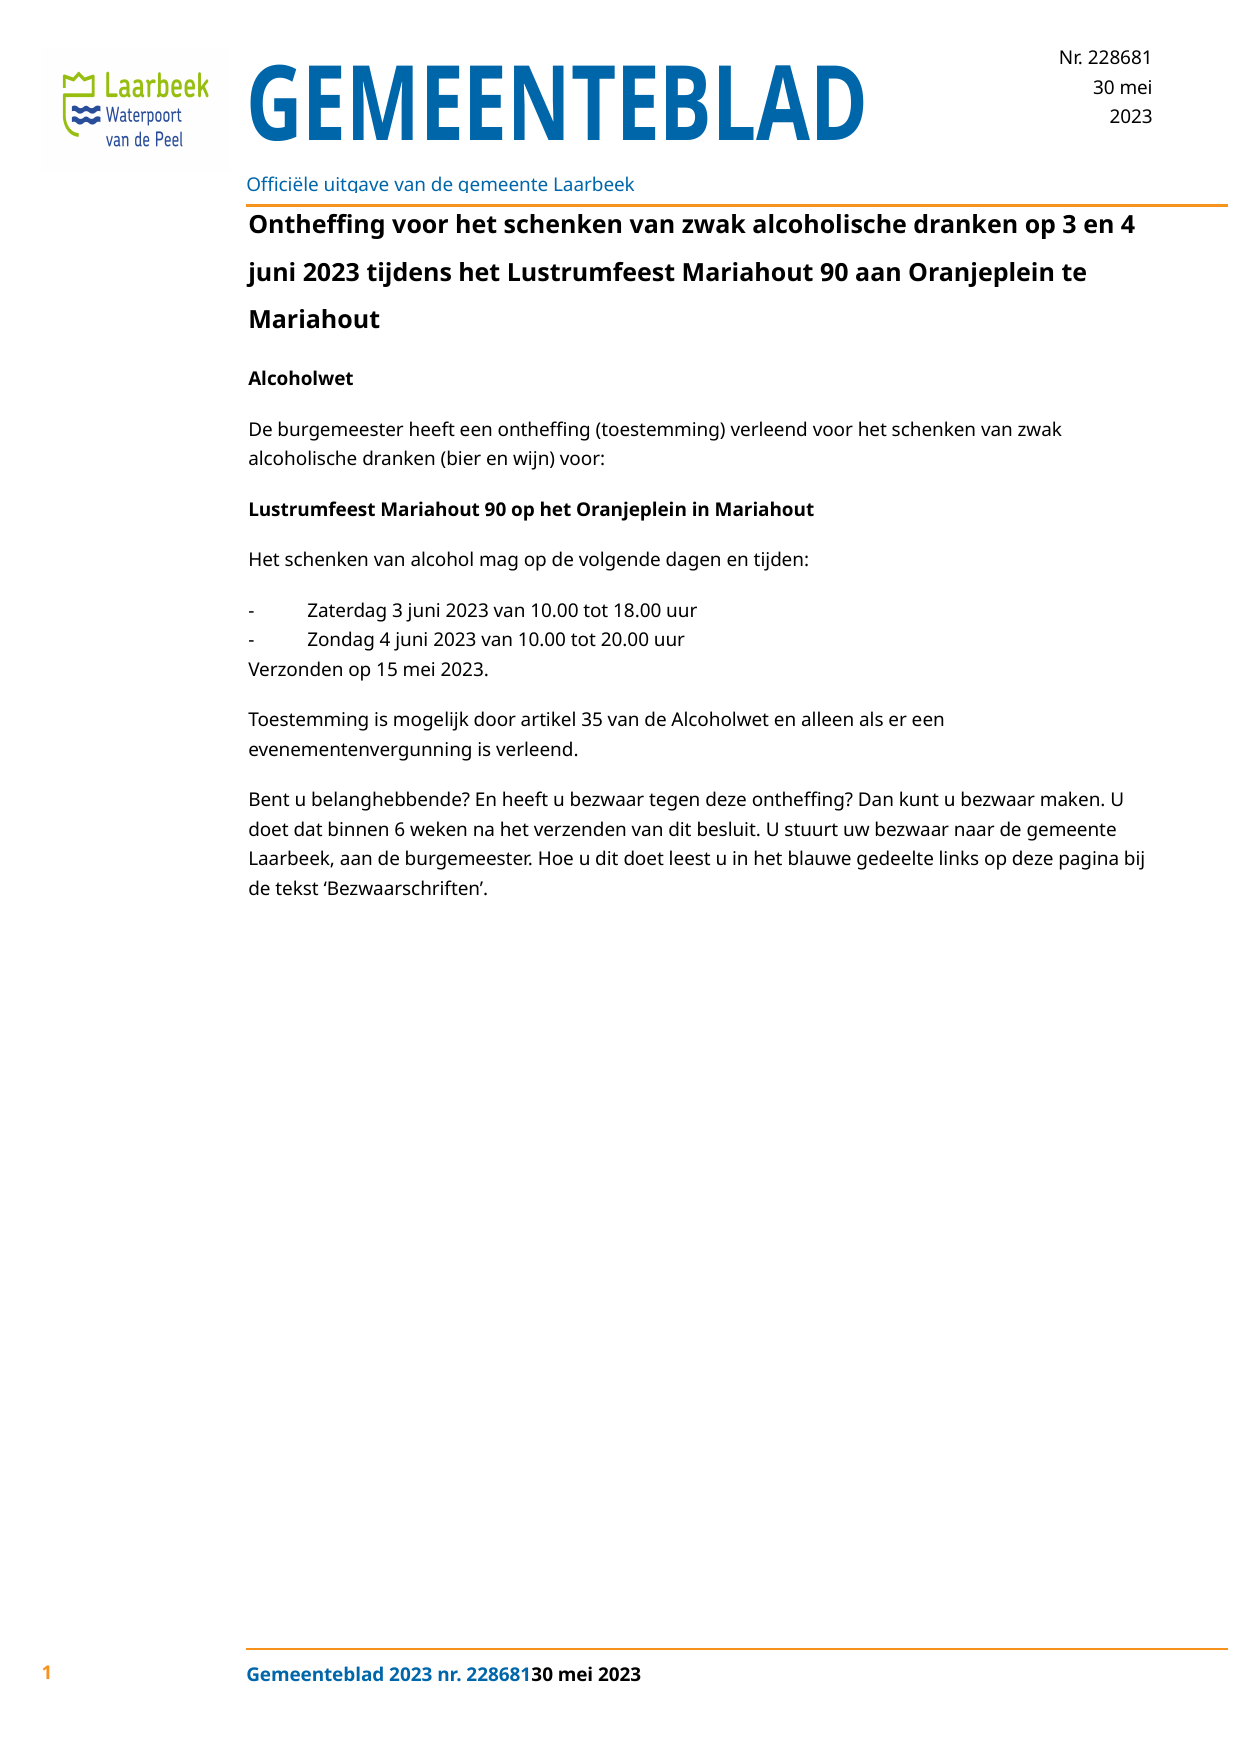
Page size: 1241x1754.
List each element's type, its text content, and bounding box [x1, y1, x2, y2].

list Zaterdag 3 juni 2023 van 10.00 tot 18.00 uur [248, 597, 1152, 622]
text Alcoholwet [248, 366, 1152, 391]
text Toestemming is mogelijk door artikel 35 van de Alcoholwet en alleen als er een evenementenvergunning is verleend. [248, 706, 1152, 762]
text Ontheffing voor het schenken van zwak alcoholische dranken op 3 en 4 juni 2023 tijdens het Lustrumfeest Mariahout 90 aan Oranjeplein te Mariahout [248, 207, 1152, 336]
picture [41, 47, 231, 172]
text De burgemeester heeft een ontheffing (toestemming) verleend voor het schenken van zwak alcoholische dranken (bier en wijn) voor: [248, 416, 1152, 471]
text Bent u belanghebbende? En heeft u bezwaar tegen deze ontheffing? Dan kunt u bezwaar maken. U doet dat binnen 6 weken na het verzenden van dit besluit. U stuurt uw bezwaar naar de gemeente Laarbeek, aan de burgemeester. Hoe u dit doet leest u in het blauwe gedeelte links op deze pagina bij de tekst ‘Bezwaarschriften’. [248, 786, 1152, 901]
text Het schenken van alcohol mag op de volgende dagen en tijden: [248, 546, 1152, 572]
text Lustrumfeest Mariahout 90 op het Oranjeplein in Mariahout [248, 496, 1152, 522]
list Zondag 4 juni 2023 van 10.00 tot 20.00 uur [248, 626, 1152, 652]
text Verzonden op 15 mei 2023. [248, 656, 1152, 682]
